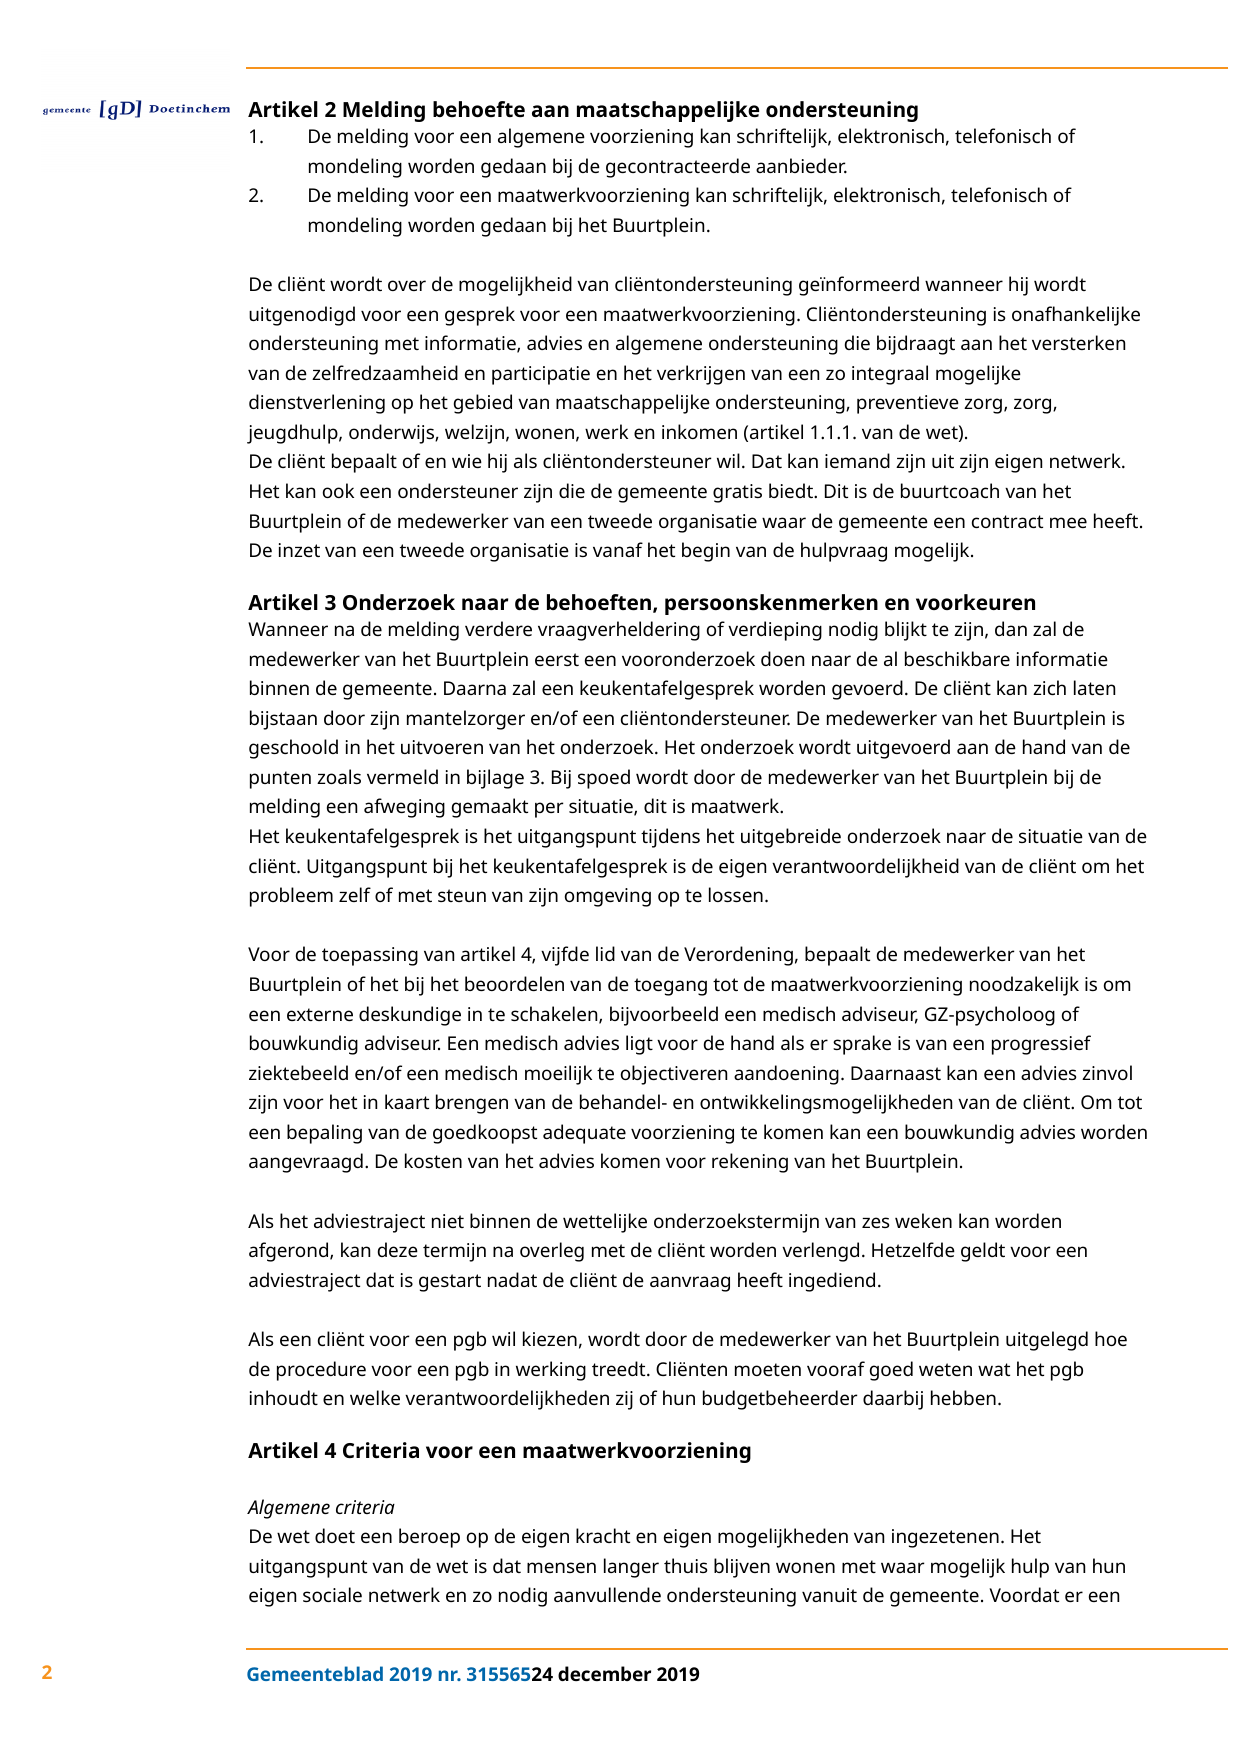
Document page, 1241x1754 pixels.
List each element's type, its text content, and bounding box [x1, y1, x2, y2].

text Artikel 3 Onderzoek naar de behoeften, persoonskenmerken en voorkeuren [248, 588, 1152, 616]
text Artikel 2 Melding behoefte aan maatschappelijke ondersteuning [248, 95, 1152, 123]
picture [41, 47, 231, 172]
text Algemene criteria [248, 1494, 1152, 1519]
text Het keukentafelgesprek is het uitgangspunt tijdens het uitgebreide onderzoek naar de situatie van de cliënt. Uitgangspunt bij het keukentafelgesprek is de eigen verantwoordelijkheid van de cliënt om het probleem zelf of met steun van zijn omgeving op te lossen. [248, 823, 1152, 908]
text De cliënt bepaalt of en wie hij als cliëntondersteuner wil. Dat kan iemand zijn uit zijn eigen netwerk. Het kan ook een ondersteuner zijn die de gemeente gratis biedt. Dit is de buurtcoach van het Buurtplein of de medewerker van een tweede organisatie waar de gemeente een contract mee heeft. De inzet van een tweede organisatie is vanaf het begin van de hulpvraag mogelijk. [248, 449, 1152, 563]
text Artikel 4 Criteria voor een maatwerkvoorziening [248, 1436, 1152, 1464]
list De melding voor een maatwerkvoorziening kan schriftelijk, elektronisch, telefonisch of mondeling worden gedaan bij het Buurtplein. [248, 182, 1152, 238]
text Als het adviestraject niet binnen de wettelijke onderzoekstermijn van zes weken kan worden afgerond, kan deze termijn na overleg met de cliënt worden verlengd. Hetzelfde geldt voor een adviestraject dat is gestart nadat de cliënt de aanvraag heeft ingediend. [248, 1208, 1152, 1293]
text Wanneer na de melding verdere vraagverheldering of verdieping nodig blijkt te zijn, dan zal de medewerker van het Buurtplein eerst een vooronderzoek doen naar de al beschikbare informatie binnen de gemeente. Daarna zal een keukentafelgesprek worden gevoerd. De cliënt kan zich laten bijstaan door zijn mantelzorger en/of een cliëntondersteuner. De medewerker van het Buurtplein is geschoold in het uitvoeren van het onderzoek. Het onderzoek wordt uitgevoerd aan de hand van de punten zoals vermeld in bijlage 3. Bij spoed wordt door de medewerker van het Buurtplein bij de melding een afweging gemaakt per situatie, dit is maatwerk. [248, 616, 1152, 819]
text De cliënt wordt over de mogelijkheid van cliëntondersteuning geïnformeerd wanneer hij wordt uitgenodigd voor een gesprek voor een maatwerkvoorziening. Cliëntondersteuning is onafhankelijke ondersteuning met informatie, advies en algemene ondersteuning die bijdraagt aan het versterken van de zelfredzaamheid en participatie en het verkrijgen van een zo integraal mogelijke dienstverlening op het gebied van maatschappelijke ondersteuning, preventieve zorg, zorg, jeugdhulp, onderwijs, welzijn, wonen, werk en inkomen (artikel 1.1.1. van de wet). [248, 271, 1152, 445]
text Als een cliënt voor een pgb wil kiezen, wordt door de medewerker van het Buurtplein uitgelegd hoe de procedure voor een pgb in werking treedt. Cliënten moeten vooraf goed weten wat het pgb inhoudt en welke verantwoordelijkheden zij of hun budgetbeheerder daarbij hebben. [248, 1326, 1152, 1411]
text De wet doet een beroep op de eigen kracht en eigen mogelijkheden van ingezetenen. Het uitgangspunt van de wet is dat mensen langer thuis blijven wonen met waar mogelijk hulp van hun eigen sociale netwerk en zo nodig aanvullende ondersteuning vanuit de gemeente. Voordat er een [248, 1523, 1152, 1608]
text Voor de toepassing van artikel 4, vijfde lid van de Verordening, bepaalt de medewerker van het Buurtplein of het bij het beoordelen van de toegang tot de maatwerkvoorziening noodzakelijk is om een externe deskundige in te schakelen, bijvoorbeeld een medisch adviseur, GZ-psycholoog of bouwkundig adviseur. Een medisch advies ligt voor de hand als er sprake is van een progressief ziektebeeld en/of een medisch moeilijk te objectiveren aandoening. Daarnaast kan een advies zinvol zijn voor het in kaart brengen van de behandel- en ontwikkelingsmogelijkheden van de cliënt. Om tot een bepaling van de goedkoopst adequate voorziening te komen kan een bouwkundig advies worden aangevraagd. De kosten van het advies komen voor rekening van het Buurtplein. [248, 942, 1152, 1174]
list De melding voor een algemene voorziening kan schriftelijk, elektronisch, telefonisch of mondeling worden gedaan bij de gecontracteerde aanbieder. [248, 123, 1152, 178]
